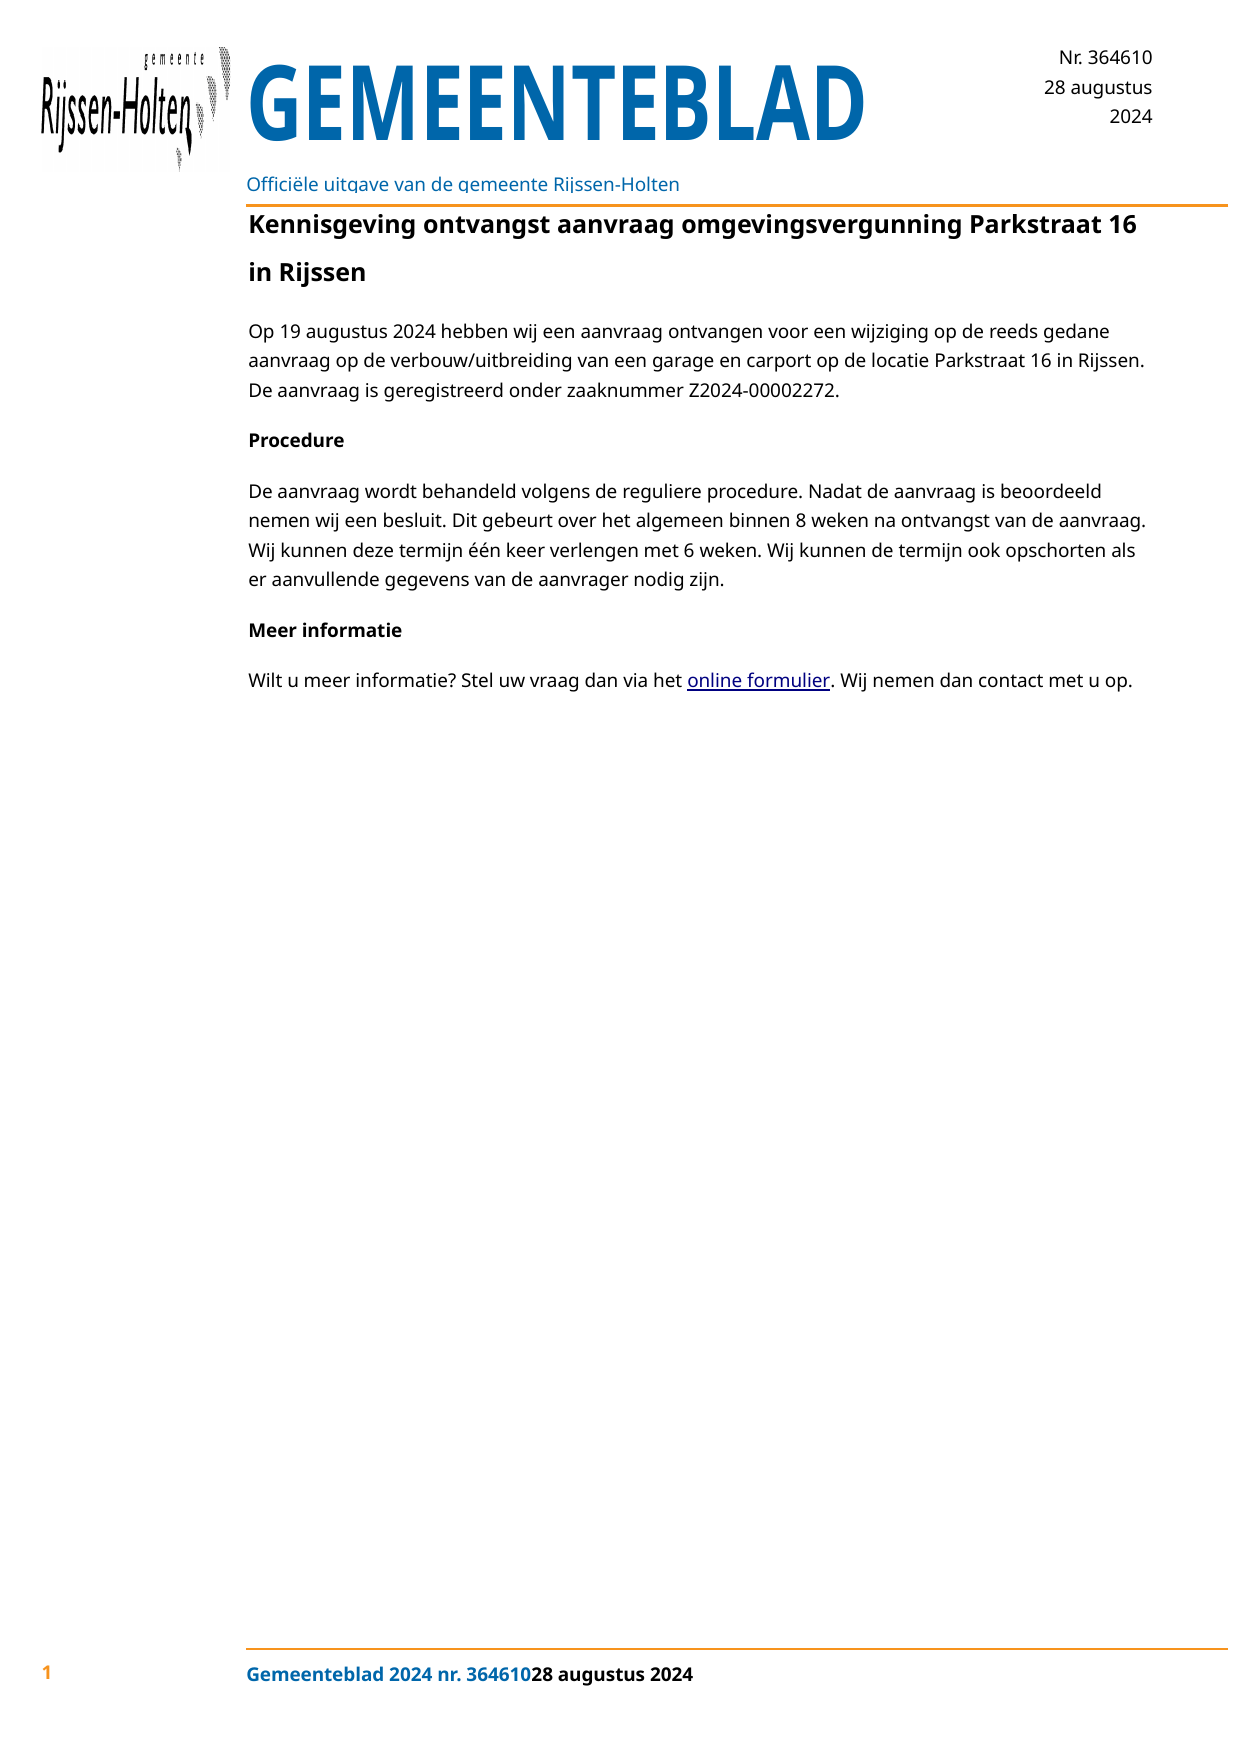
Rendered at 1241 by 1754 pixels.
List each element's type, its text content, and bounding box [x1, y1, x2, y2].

text Procedure [248, 427, 1152, 453]
text Op 19 augustus 2024 hebben wij een aanvraag ontvangen voor een wijziging op de reeds gedane aanvraag op de verbouw/uitbreiding van een garage en carport op de locatie Parkstraat 16 in Rijssen. De aanvraag is geregistreerd onder zaaknummer Z2024-00002272. [248, 318, 1152, 403]
picture [41, 47, 231, 172]
text Meer informatie [248, 617, 1152, 643]
text Kennisgeving ontvangst aanvraag omgevingsvergunning Parkstraat 16 in Rijssen [248, 207, 1152, 288]
text De aanvraag wordt behandeld volgens de reguliere procedure. Nadat de aanvraag is beoordeeld nemen wij een besluit. Dit gebeurt over het algemeen binnen 8 weken na ontvangst van de aanvraag. Wij kunnen deze termijn één keer verlengen met 6 weken. Wij kunnen de termijn ook opschorten als er aanvullende gegevens van de aanvrager nodig zijn. [248, 478, 1152, 592]
text Wilt u meer informatie? Stel uw vraag dan via het online formulier. Wij nemen dan contact met u op. [248, 667, 1152, 693]
